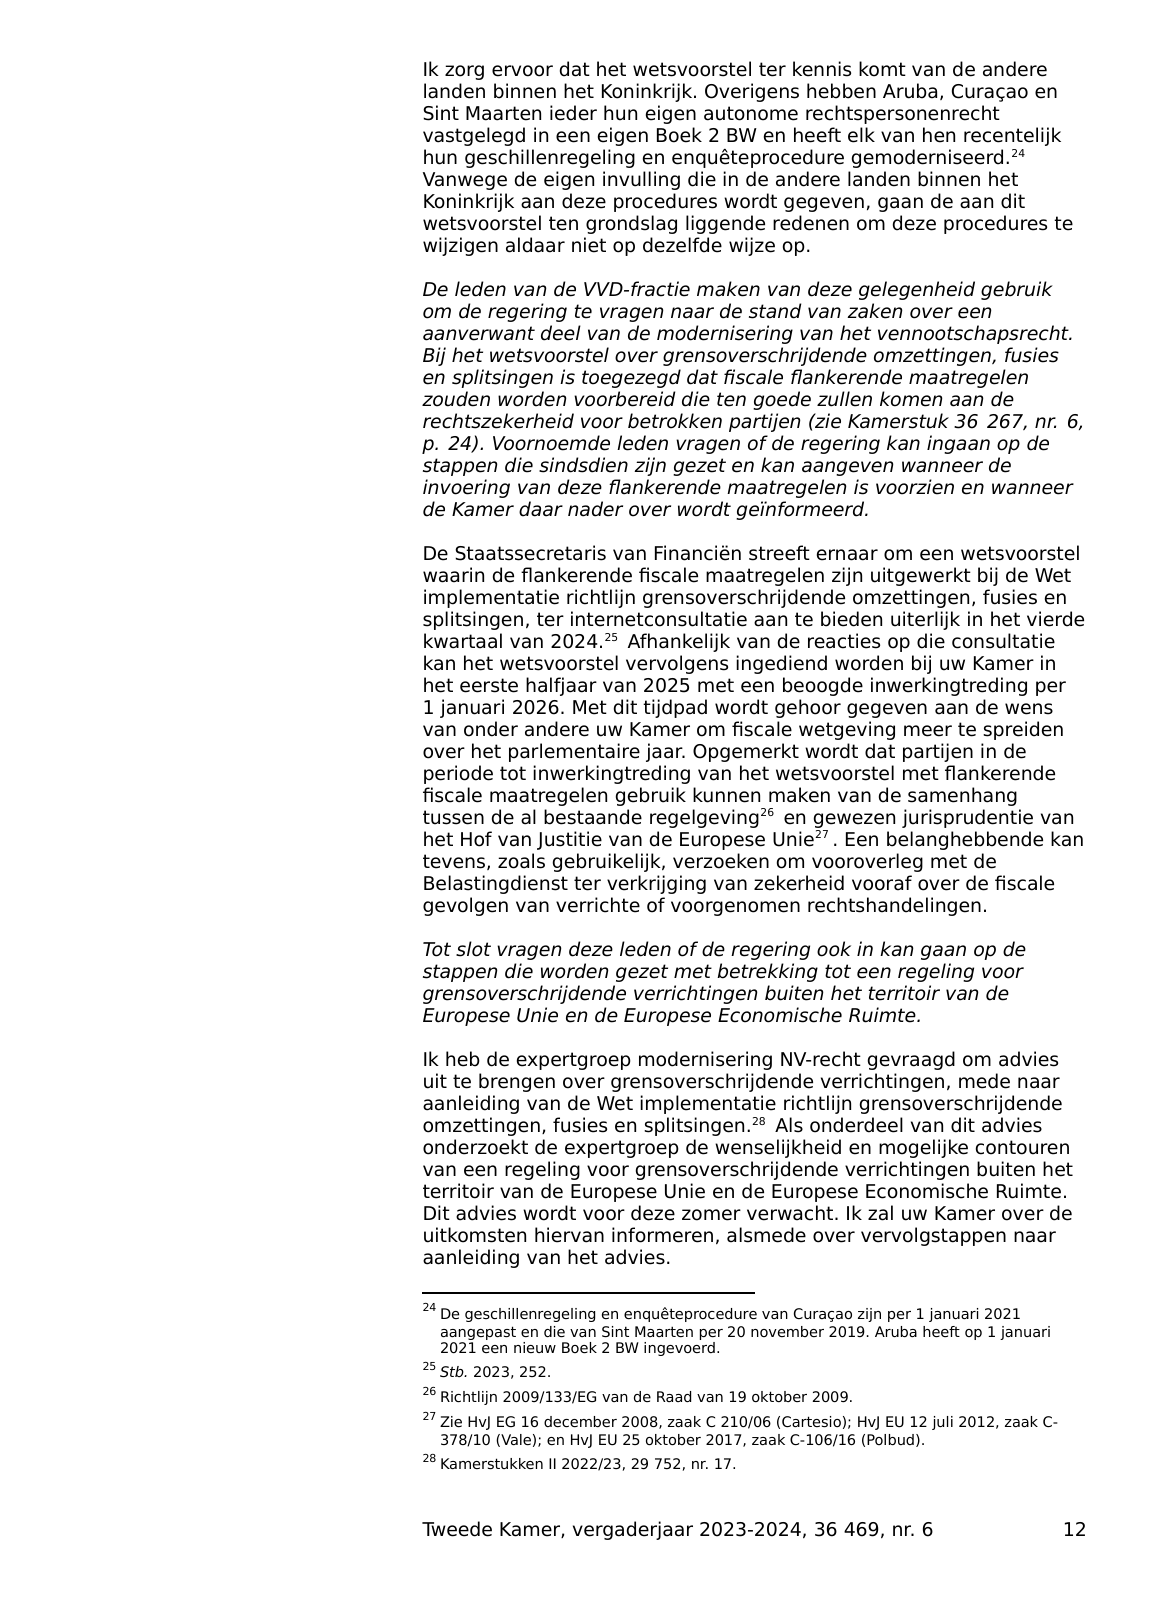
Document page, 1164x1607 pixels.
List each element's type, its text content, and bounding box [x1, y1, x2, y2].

text Zie HvJ EG 16 december 2008, zaak C 210/06 (Cartesio); HvJ EU 12 juli 2012, zaak C-378/10 (Vale); en HvJ EU 25 oktober 2017, zaak C-106/16 (Polbud). [422, 1410, 1087, 1449]
text De geschillenregeling en enquêteprocedure van Curaçao zijn per 1 januari 2021 aangepast en die van Sint Maarten per 20 november 2019. Aruba heeft op 1 januari 2021 een nieuw Boek 2 BW ingevoerd. [422, 1302, 1087, 1357]
text Stb. 2023, 252. [422, 1360, 1087, 1382]
text Kamerstukken II 2022/23, 29 752, nr. 17. [422, 1452, 1087, 1474]
text Ik zorg ervoor dat het wetsvoorstel ter kennis komt van de andere landen binnen het Koninkrijk. Overigens hebben Aruba, Curaçao en Sint Maarten ieder hun eigen autonome rechtspersonenrecht vastgelegd in een eigen Boek 2 BW en heeft elk van hen recentelijk hun geschillenregeling en enquêteprocedure gemoderniseerd. Vanwege de eigen invulling die in de andere landen binnen het Koninkrijk aan deze procedures wordt gegeven, gaan de aan dit wetsvoorstel ten grondslag liggende redenen om deze procedures te wijzigen aldaar niet op dezelfde wijze op. [422, 59, 1087, 257]
text Richtlijn 2009/133/EG van de Raad van 19 oktober 2009. [422, 1385, 1087, 1407]
text De Staatssecretaris van Financiën streeft ernaar om een wetsvoorstel waarin de flankerende fiscale maatregelen zijn uitgewerkt bij de Wet implementatie richtlijn grensoverschrijdende omzettingen, fusies en splitsingen, ter internetconsultatie aan te bieden uiterlijk in het vierde kwartaal van 2024. Afhankelijk van de reacties op die consultatie kan het wetsvoorstel vervolgens ingediend worden bij uw Kamer in het eerste halfjaar van 2025 met een beoogde inwerkingtreding per 1 januari 2026. Met dit tijdpad wordt gehoor gegeven aan de wens van onder andere uw Kamer om fiscale wetgeving meer te spreiden over het parlementaire jaar. Opgemerkt wordt dat partijen in de periode tot inwerkingtreding van het wetsvoorstel met flankerende fiscale maatregelen gebruik kunnen maken van de samenhang tussen de al bestaande regelgeving en gewezen jurisprudentie van het Hof van Justitie van de Europese Unie. Een belanghebbende kan tevens, zoals gebruikelijk, verzoeken om vooroverleg met de Belastingdienst ter verkrijging van zekerheid vooraf over de fiscale gevolgen van verrichte of voorgenomen rechtshandelingen. [422, 543, 1087, 917]
text Ik heb de expertgroep modernisering NV-recht gevraagd om advies uit te brengen over grensoverschrijdende verrichtingen, mede naar aanleiding van de Wet implementatie richtlijn grensoverschrijdende omzettingen, fusies en splitsingen. Als onderdeel van dit advies onderzoekt de expertgroep de wenselijkheid en mogelijke contouren van een regeling voor grensoverschrijdende verrichtingen buiten het territoir van de Europese Unie en de Europese Economische Ruimte. Dit advies wordt voor deze zomer verwacht. Ik zal uw Kamer over de uitkomsten hiervan informeren, alsmede over vervolgstappen naar aanleiding van het advies. [422, 1049, 1087, 1269]
text Tot slot vragen deze leden of de regering ook in kan gaan op de stappen die worden gezet met betrekking tot een regeling voor grensoverschrijdende verrichtingen buiten het territoir van de Europese Unie en de Europese Economische Ruimte. [422, 939, 1087, 1027]
text De leden van de VVD-fractie maken van deze gelegenheid gebruik om de regering te vragen naar de stand van zaken over een aanverwant deel van de modernisering van het vennootschapsrecht. Bij het wetsvoorstel over grensoverschrijdende omzettingen, fusies en splitsingen is toegezegd dat fiscale flankerende maatregelen zouden worden voorbereid die ten goede zullen komen aan de rechtszekerheid voor betrokken partijen (zie Kamerstuk 36 267, nr. 6, p. 24). Voornoemde leden vragen of de regering kan ingaan op de stappen die sindsdien zijn gezet en kan aangeven wanneer de invoering van deze flankerende maatregelen is voorzien en wanneer de Kamer daar nader over wordt geïnformeerd. [422, 279, 1087, 521]
